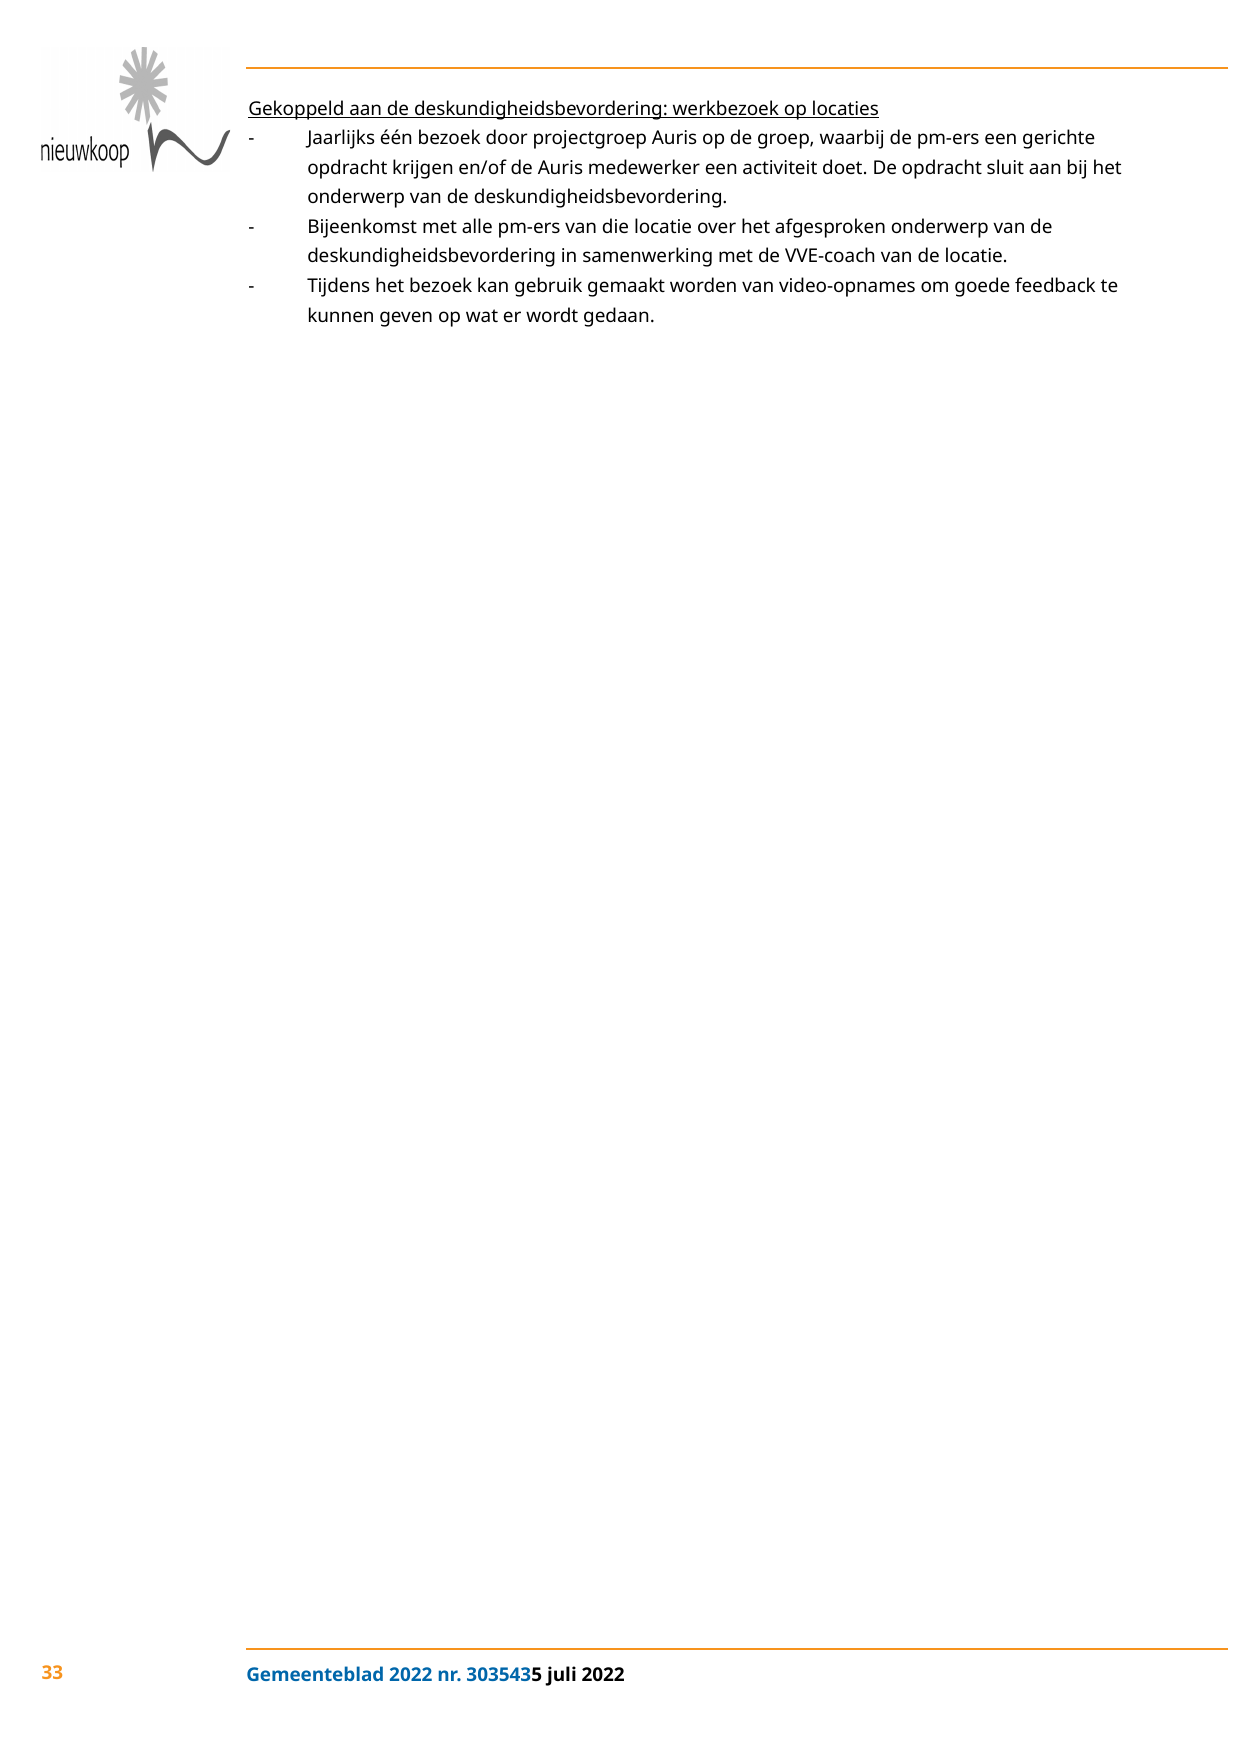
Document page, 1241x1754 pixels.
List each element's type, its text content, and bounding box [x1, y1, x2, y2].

list Jaarlijks één bezoek door projectgroep Auris op de groep, waarbij de pm-ers een gerichte opdracht krijgen en/of de Auris medewerker een activiteit doet. De opdracht sluit aan bij het onderwerp van de deskundigheidsbevordering. [248, 124, 1152, 209]
text Gekoppeld aan de deskundigheidsbevordering: werkbezoek op locaties [248, 95, 1152, 121]
picture [41, 47, 231, 172]
list Bijeenkomst met alle pm-ers van die locatie over het afgesproken onderwerp van de deskundigheidsbevordering in samenwerking met de VVE-coach van de locatie. [248, 213, 1152, 268]
list Tijdens het bezoek kan gebruik gemaakt worden van video-opnames om goede feedback te kunnen geven op wat er wordt gedaan. [248, 272, 1152, 328]
